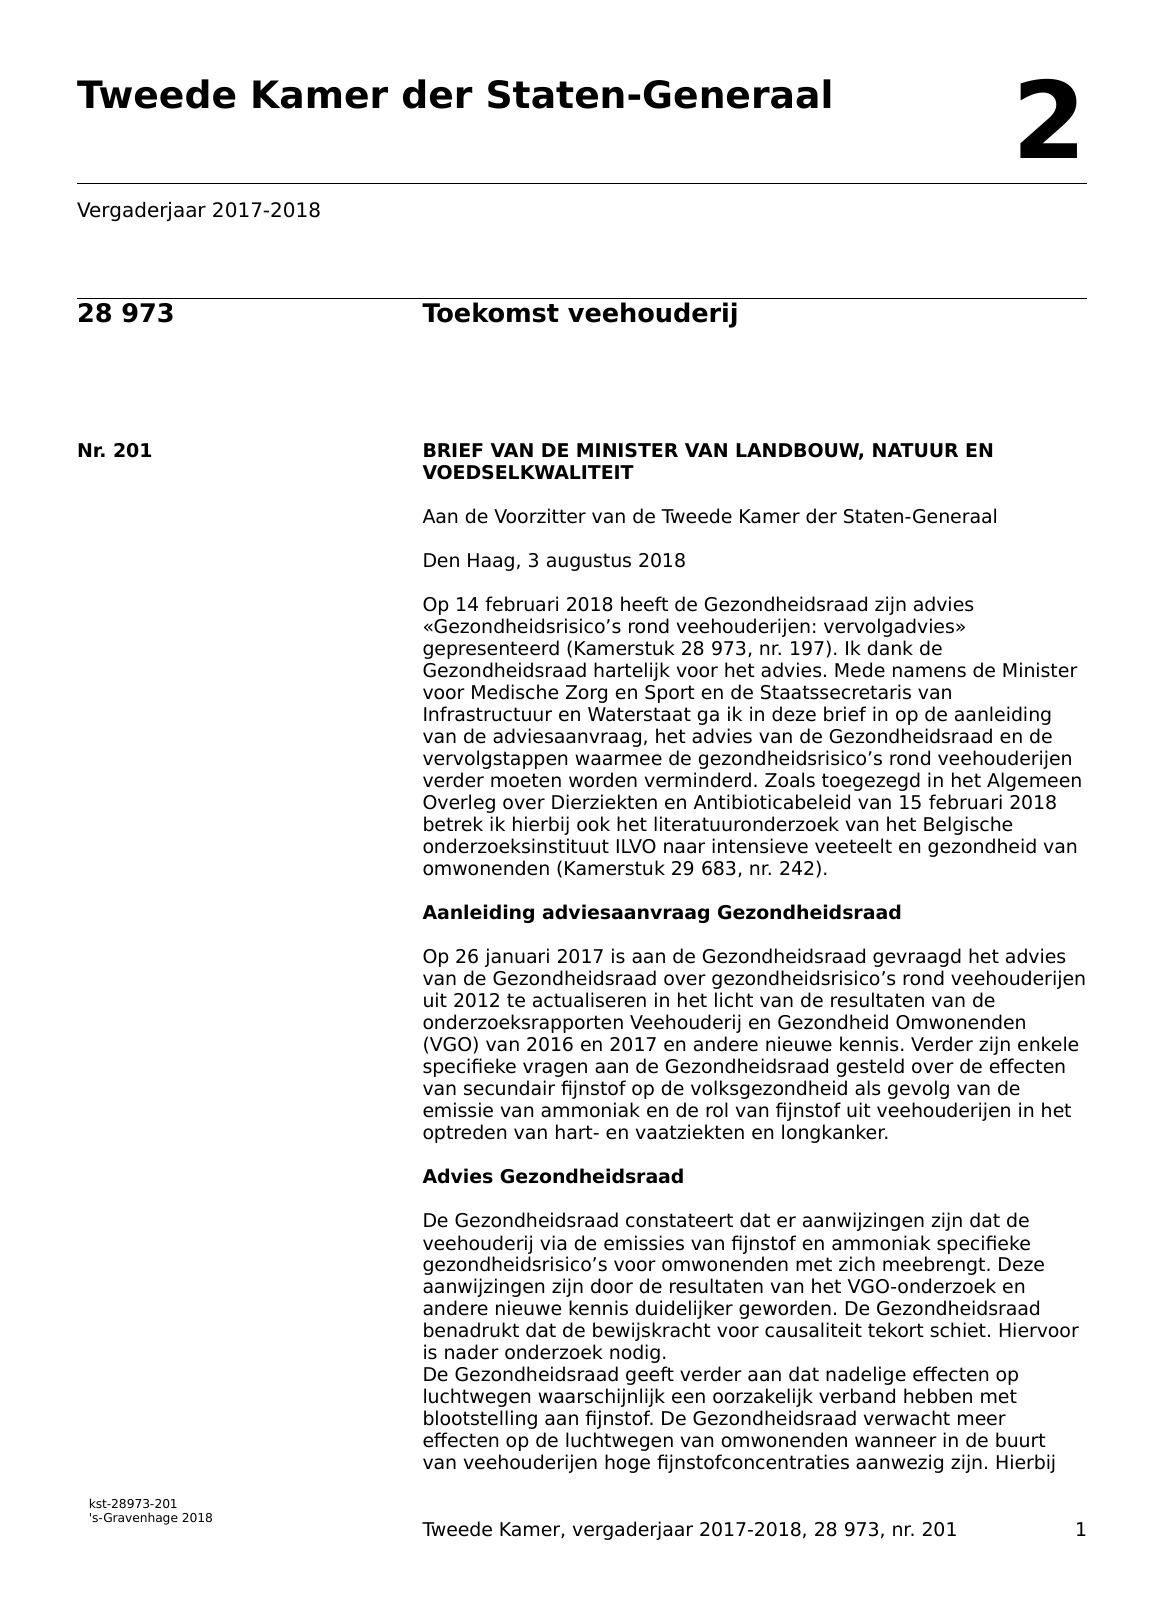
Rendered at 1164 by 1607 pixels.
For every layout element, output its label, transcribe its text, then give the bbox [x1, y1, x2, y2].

text 's-Gravenhage 2018 [88, 1511, 323, 1525]
table_header 2 [886, 59, 1087, 183]
text Aan de Voorzitter van de Tweede Kamer der Staten-Generaal [422, 506, 1087, 528]
subtitle Aanleiding adviesaanvraag Gezondheidsraad [422, 902, 1087, 924]
subtitle Nr. 201 BRIEF VAN DE MINISTER VAN LANDBOUW, NATUUR EN VOEDSELKWALITEIT [77, 440, 1087, 484]
text Op 26 januari 2017 is aan de Gezondheidsraad gevraagd het advies van de Gezondheidsraad over gezondheidsrisico’s rond veehouderijen uit 2012 te actualiseren in het licht van de resultaten van de onderzoeksrapporten Veehouderij en Gezondheid Omwonenden (VGO) van 2016 en 2017 en andere nieuwe kennis. Verder zijn enkele specifieke vragen aan de Gezondheidsraad gesteld over de effecten van secundair fijnstof op de volksgezondheid als gevolg van de emissie van ammoniak en de rol van fijnstof uit veehouderijen in het optreden van hart- en vaatziekten en longkanker. [422, 946, 1087, 1144]
text kst-28973-201 [88, 1497, 323, 1511]
subtitle Advies Gezondheidsraad [422, 1166, 1087, 1188]
text Den Haag, 3 augustus 2018 [422, 550, 1087, 572]
text De Gezondheidsraad constateert dat er aanwijzingen zijn dat de veehouderij via de emissies van fijnstof en ammoniak specifieke gezondheidsrisico’s voor omwonenden met zich meebrengt. Deze aanwijzingen zijn door de resultaten van het VGO-onderzoek en andere nieuwe kennis duidelijker geworden. De Gezondheidsraad benadrukt dat de bewijskracht voor causaliteit tekort schiet. Hiervoor is nader onderzoek nodig. [422, 1210, 1087, 1364]
subtitle 28 973 Toekomst veehouderij [77, 299, 1087, 329]
table_header Tweede Kamer der Staten-Generaal [77, 59, 886, 183]
text De Gezondheidsraad geeft verder aan dat nadelige effecten op luchtwegen waarschijnlijk een oorzakelijk verband hebben met blootstelling aan fijnstof. De Gezondheidsraad verwacht meer effecten op de luchtwegen van omwonenden wanneer in de buurt van veehouderijen hoge fijnstofconcentraties aanwezig zijn. Hierbij [422, 1364, 1087, 1474]
table_cell Vergaderjaar 2017-2018 [77, 184, 1087, 298]
text Op 14 februari 2018 heeft de Gezondheidsraad zijn advies «Gezondheidsrisico’s rond veehouderijen: vervolgadvies» gepresenteerd (Kamerstuk 28 973, nr. 197). Ik dank de Gezondheidsraad hartelijk voor het advies. Mede namens de Minister voor Medische Zorg en Sport en de Staatssecretaris van Infrastructuur en Waterstaat ga ik in deze brief in op de aanleiding van de adviesaanvraag, het advies van de Gezondheidsraad en de vervolgstappen waarmee de gezondheidsrisico’s rond veehouderijen verder moeten worden verminderd. Zoals toegezegd in het Algemeen Overleg over Dierziekten en Antibioticabeleid van 15 februari 2018 betrek ik hierbij ook het literatuuronderzoek van het Belgische onderzoeksinstituut ILVO naar intensieve veeteelt en gezondheid van omwonenden (Kamerstuk 29 683, nr. 242). [422, 594, 1087, 880]
